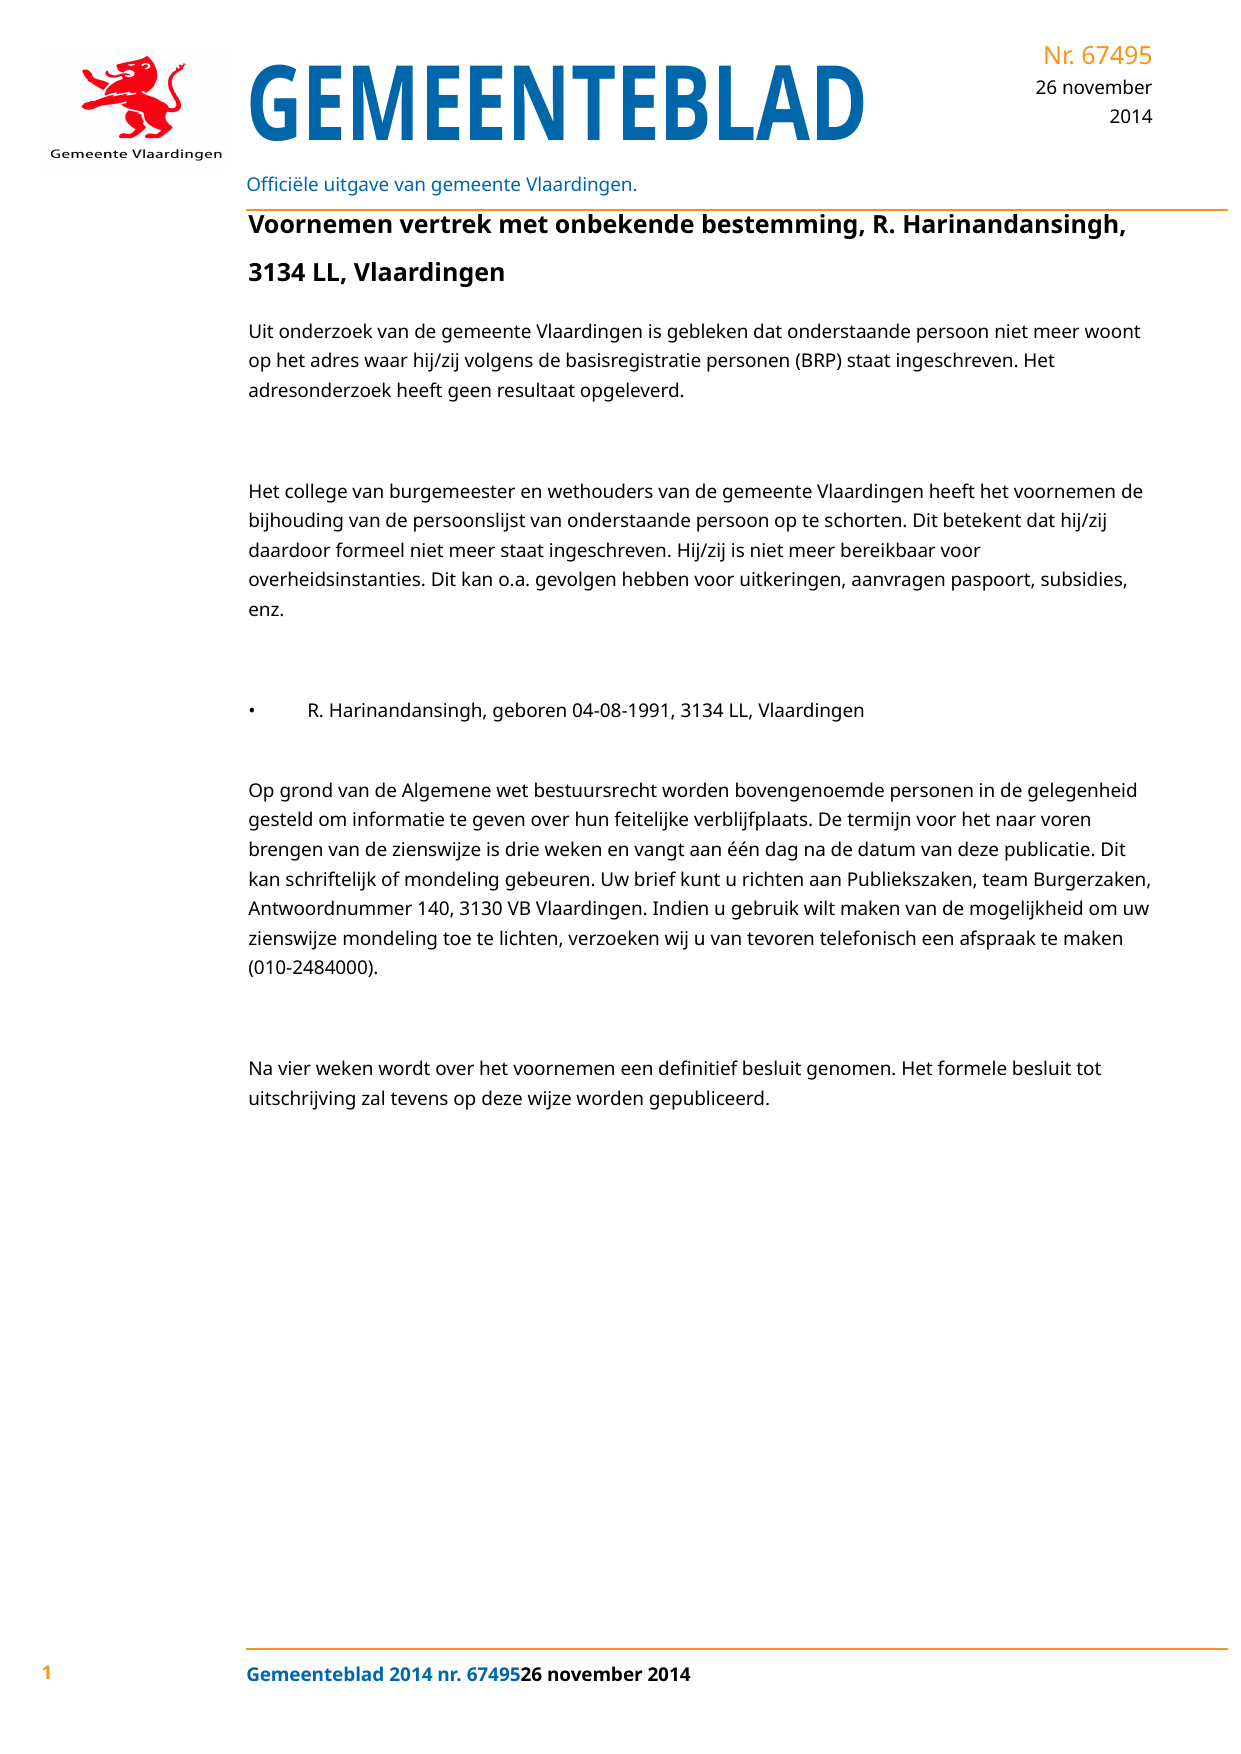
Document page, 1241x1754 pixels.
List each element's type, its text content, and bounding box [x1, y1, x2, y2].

picture [41, 47, 231, 172]
text Na vier weken wordt over het voornemen een definitief besluit genomen. Het formele besluit tot uitschrijving zal tevens op deze wijze worden gepubliceerd. [248, 1055, 1152, 1111]
text Op grond van de Algemene wet bestuursrecht worden bovengenoemde personen in de gelegenheid gesteld om informatie te geven over hun feitelijke verblijfplaats. De termijn voor het naar voren brengen van de zienswijze is drie weken en vangt aan één dag na de datum van deze publicatie. Dit kan schriftelijk of mondeling gebeuren. Uw brief kunt u richten aan Publiekszaken, team Burgerzaken, Antwoordnummer 140, 3130 VB Vlaardingen. Indien u gebruik wilt maken van de mogelijkheid om uw zienswijze mondeling toe te lichten, verzoeken wij u van tevoren telefonisch een afspraak te maken (010-2484000). [248, 777, 1152, 980]
text Voornemen vertrek met onbekende bestemming, R. Harinandansingh, 3134 LL, Vlaardingen [248, 211, 1152, 288]
text Het college van burgemeester en wethouders van de gemeente Vlaardingen heeft het voornemen de bijhouding van de persoonslijst van onderstaande persoon op te schorten. Dit betekent dat hij/zij daardoor formeel niet meer staat ingeschreven. Hij/zij is niet meer bereikbaar voor overheidsinstanties. Dit kan o.a. gevolgen hebben voor uitkeringen, aanvragen paspoort, subsidies, enz. [248, 478, 1152, 622]
text Uit onderzoek van de gemeente Vlaardingen is gebleken dat onderstaande persoon niet meer woont op het adres waar hij/zij volgens de basisregistratie personen (BRP) staat ingeschreven. Het adresonderzoek heeft geen resultaat opgeleverd. [248, 318, 1152, 403]
list R. Harinandansingh, geboren 04-08-1991, 3134 LL, Vlaardingen [248, 697, 1152, 723]
